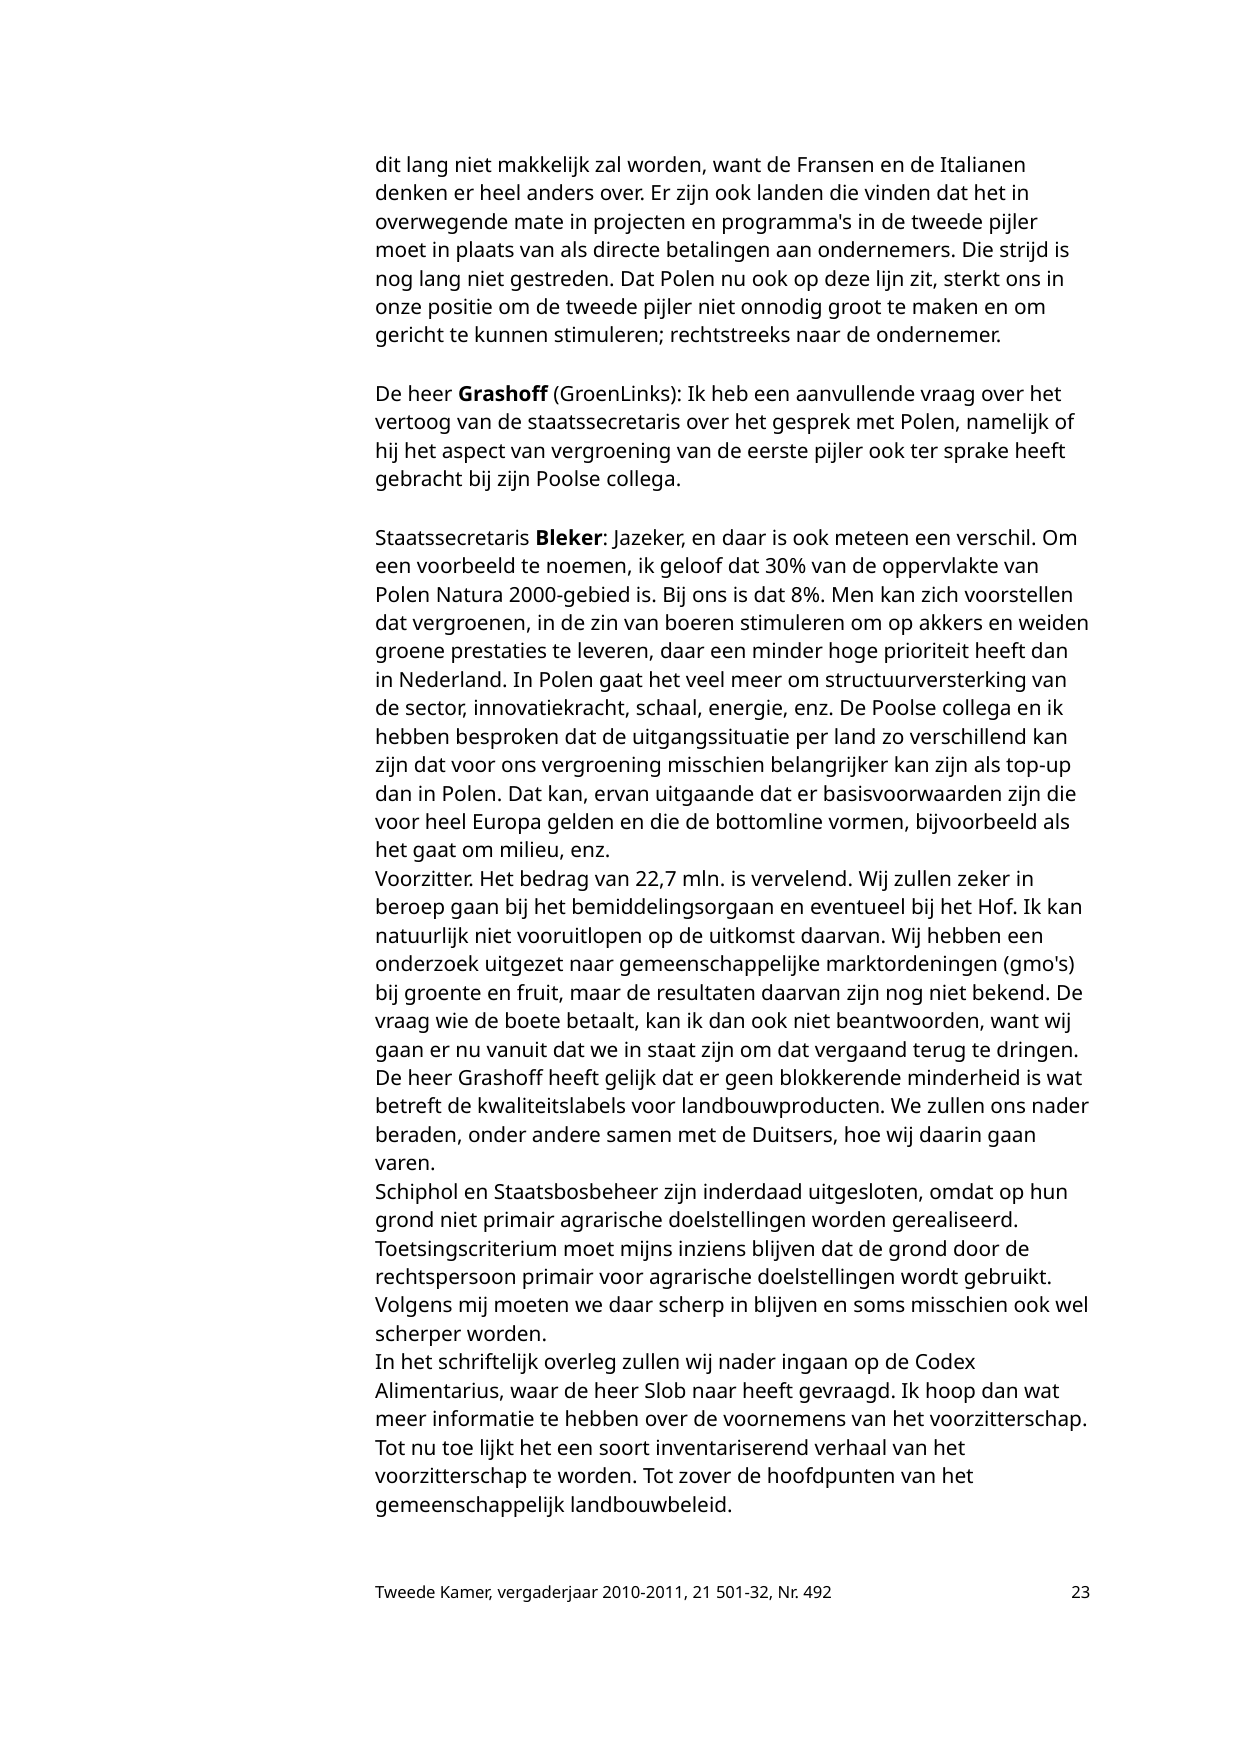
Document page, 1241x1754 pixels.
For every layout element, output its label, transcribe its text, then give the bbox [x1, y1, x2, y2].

text Schiphol en Staatsbosbeheer zijn inderdaad uitgesloten, omdat op hun grond niet primair agrarische doelstellingen worden gerealiseerd. Toetsingscriterium moet mijns inziens blijven dat de grond door de rechtspersoon primair voor agrarische doelstellingen wordt gebruikt. Volgens mij moeten we daar scherp in blijven en soms misschien ook wel scherper worden. [375, 1177, 1090, 1347]
text Staatssecretaris Bleker: Jazeker, en daar is ook meteen een verschil. Om een voorbeeld te noemen, ik geloof dat 30% van de oppervlakte van Polen Natura 2000-gebied is. Bij ons is dat 8%. Men kan zich voorstellen dat vergroenen, in de zin van boeren stimuleren om op akkers en weiden groene prestaties te leveren, daar een minder hoge prioriteit heeft dan in Nederland. In Polen gaat het veel meer om structuurversterking van de sector, innovatiekracht, schaal, energie, enz. De Poolse collega en ik hebben besproken dat de uitgangssituatie per land zo verschillend kan zijn dat voor ons vergroening misschien belangrijker kan zijn als top-up dan in Polen. Dat kan, ervan uitgaande dat er basisvoorwaarden zijn die voor heel Europa gelden en die de bottomline vormen, bijvoorbeeld als het gaat om milieu, enz. [375, 523, 1090, 864]
text In het schriftelijk overleg zullen wij nader ingaan op de Codex Alimentarius, waar de heer Slob naar heeft gevraagd. Ik hoop dan wat meer informatie te hebben over de voornemens van het voorzitterschap. Tot nu toe lijkt het een soort inventariserend verhaal van het voorzitterschap te worden. Tot zover de hoofdpunten van het gemeenschappelijk landbouwbeleid. [375, 1347, 1090, 1518]
text De heer Grashoff (GroenLinks): Ik heb een aanvullende vraag over het vertoog van de staatssecretaris over het gesprek met Polen, namelijk of hij het aspect van vergroening van de eerste pijler ook ter sprake heeft gebracht bij zijn Poolse collega. [375, 379, 1090, 493]
text dit lang niet makkelijk zal worden, want de Fransen en de Italianen denken er heel anders over. Er zijn ook landen die vinden dat het in overwegende mate in projecten en programma's in de tweede pijler moet in plaats van als directe betalingen aan ondernemers. Die strijd is nog lang niet gestreden. Dat Polen nu ook op deze lijn zit, sterkt ons in onze positie om de tweede pijler niet onnodig groot te maken en om gericht te kunnen stimuleren; rechtstreeks naar de ondernemer. [375, 150, 1090, 349]
text Voorzitter. Het bedrag van 22,7 mln. is vervelend. Wij zullen zeker in beroep gaan bij het bemiddelingsorgaan en eventueel bij het Hof. Ik kan natuurlijk niet vooruitlopen op de uitkomst daarvan. Wij hebben een onderzoek uitgezet naar gemeenschappelijke marktordeningen (gmo's) bij groente en fruit, maar de resultaten daarvan zijn nog niet bekend. De vraag wie de boete betaalt, kan ik dan ook niet beantwoorden, want wij gaan er nu vanuit dat we in staat zijn om dat vergaand terug te dringen. [375, 864, 1090, 1063]
text De heer Grashoff heeft gelijk dat er geen blokkerende minderheid is wat betreft de kwaliteitslabels voor landbouwproducten. We zullen ons nader beraden, onder andere samen met de Duitsers, hoe wij daarin gaan varen. [375, 1063, 1090, 1177]
